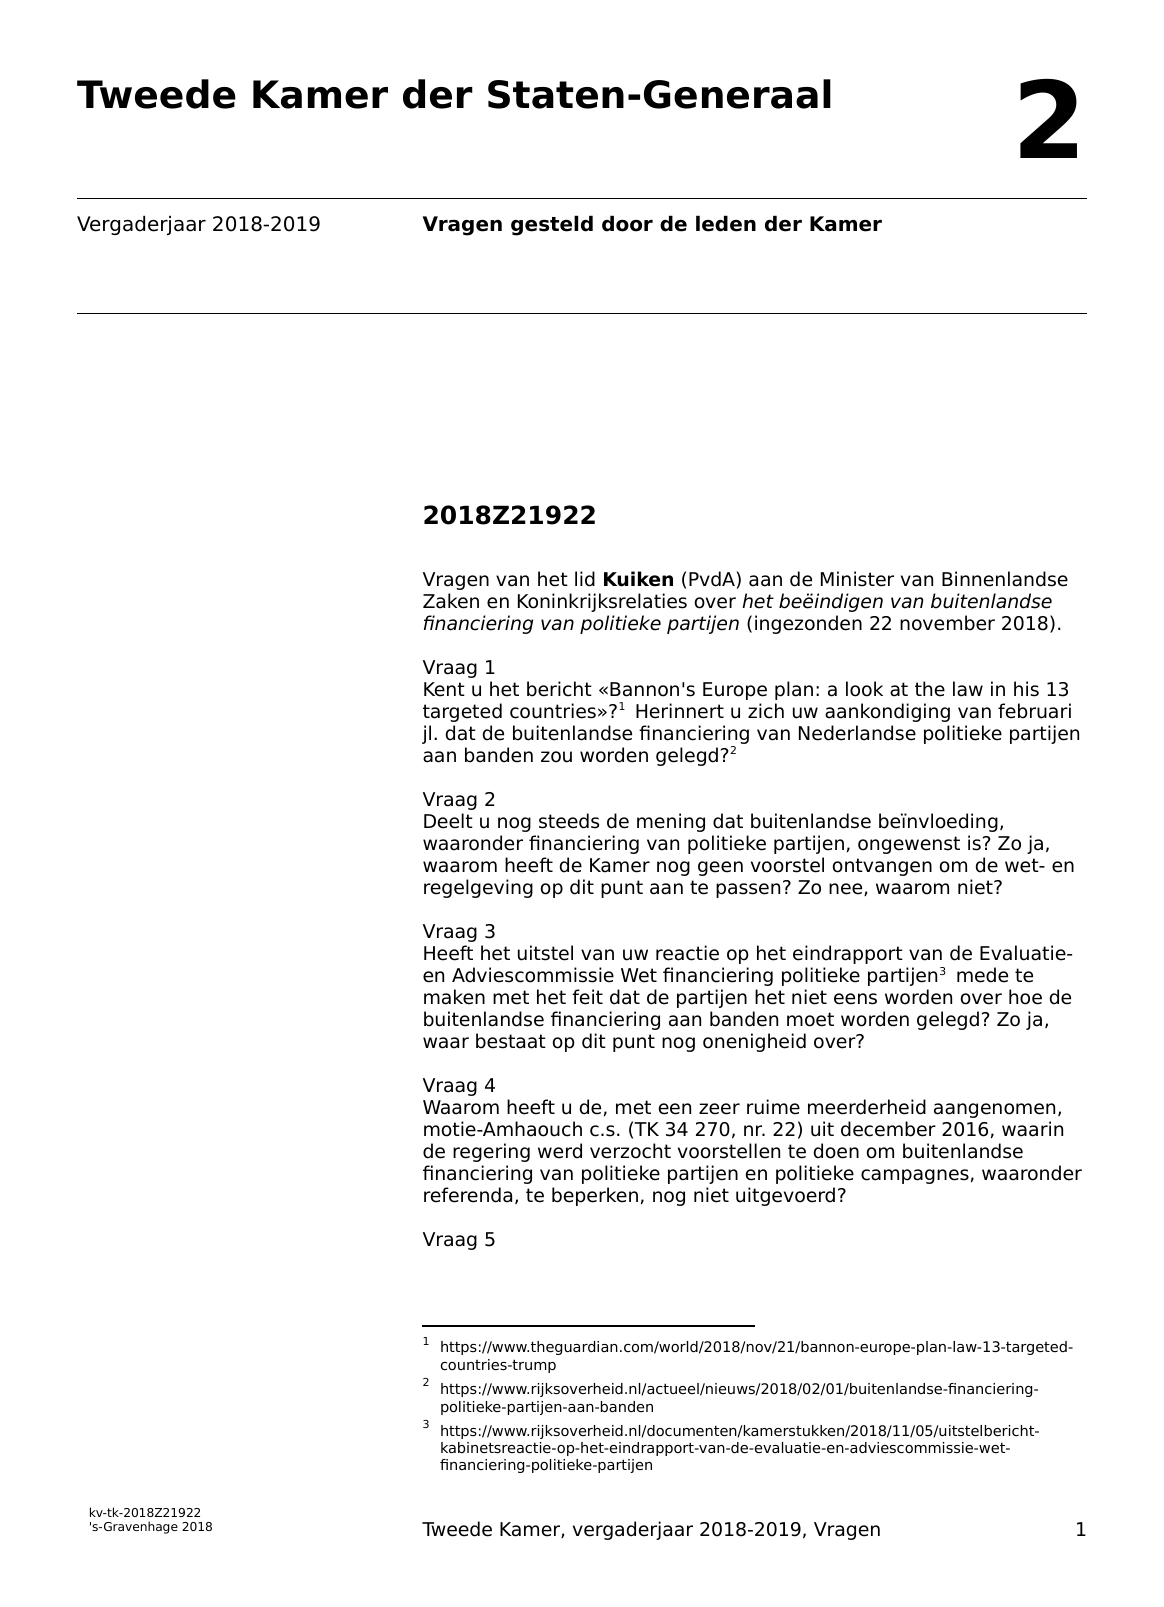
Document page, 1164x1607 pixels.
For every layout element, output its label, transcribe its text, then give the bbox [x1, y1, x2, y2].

text Waarom heeft u de, met een zeer ruime meerderheid aangenomen, motie-Amhaouch c.s. (TK 34 270, nr. 22) uit december 2016, waarin de regering werd verzocht voorstellen te doen om buitenlandse financiering van politieke partijen en politieke campagnes, waaronder referenda, te beperken, nog niet uitgevoerd? [422, 1097, 1087, 1207]
table_header Tweede Kamer der Staten-Generaal [77, 59, 886, 198]
table_cell Vergaderjaar 2018-2019 [77, 199, 422, 313]
text https://www.rijksoverheid.nl/documenten/kamerstukken/2018/11/05/uitstelbericht-kabinetsreactie-op-het-eindrapport-van-de-evaluatie-en-adviescommissie-wet-financiering-politieke-partijen [422, 1418, 1087, 1474]
text 's-Gravenhage 2018 [88, 1520, 323, 1534]
text Vraag 3 [422, 921, 1087, 943]
text 2018Z21922 [422, 501, 1087, 531]
text https://www.theguardian.com/world/2018/nov/21/bannon-europe-plan-law-13-targeted-countries-trump [422, 1335, 1087, 1374]
text Deelt u nog steeds de mening dat buitenlandse beïnvloeding, waaronder financiering van politieke partijen, ongewenst is? Zo ja, waarom heeft de Kamer nog geen voorstel ontvangen om de wet- en regelgeving op dit punt aan te passen? Zo nee, waarom niet? [422, 811, 1087, 899]
table_cell Vragen gesteld door de leden der Kamer [422, 199, 1087, 313]
text Vragen van het lid Kuiken (PvdA) aan de Minister van Binnenlandse Zaken en Koninkrijksrelaties over het beëindigen van buitenlandse financiering van politieke partijen (ingezonden 22 november 2018). [422, 569, 1087, 635]
text https://www.rijksoverheid.nl/actueel/nieuws/2018/02/01/buitenlandse-financiering-politieke-partijen-aan-banden [422, 1377, 1087, 1416]
text Vraag 2 [422, 789, 1087, 811]
text Vraag 5 [422, 1229, 1087, 1251]
text Vraag 4 [422, 1075, 1087, 1097]
text Kent u het bericht «Bannon's Europe plan: a look at the law in his 13 targeted countries»? Herinnert u zich uw aankondiging van februari jl. dat de buitenlandse financiering van Nederlandse politieke partijen aan banden zou worden gelegd? [422, 679, 1087, 767]
text Vraag 1 [422, 657, 1087, 679]
text kv-tk-2018Z21922 [88, 1506, 323, 1520]
text Heeft het uitstel van uw reactie op het eindrapport van de Evaluatie- en Adviescommissie Wet financiering politieke partijen mede te maken met het feit dat de partijen het niet eens worden over hoe de buitenlandse financiering aan banden moet worden gelegd? Zo ja, waar bestaat op dit punt nog onenigheid over? [422, 943, 1087, 1053]
table_header 2 [886, 59, 1087, 198]
